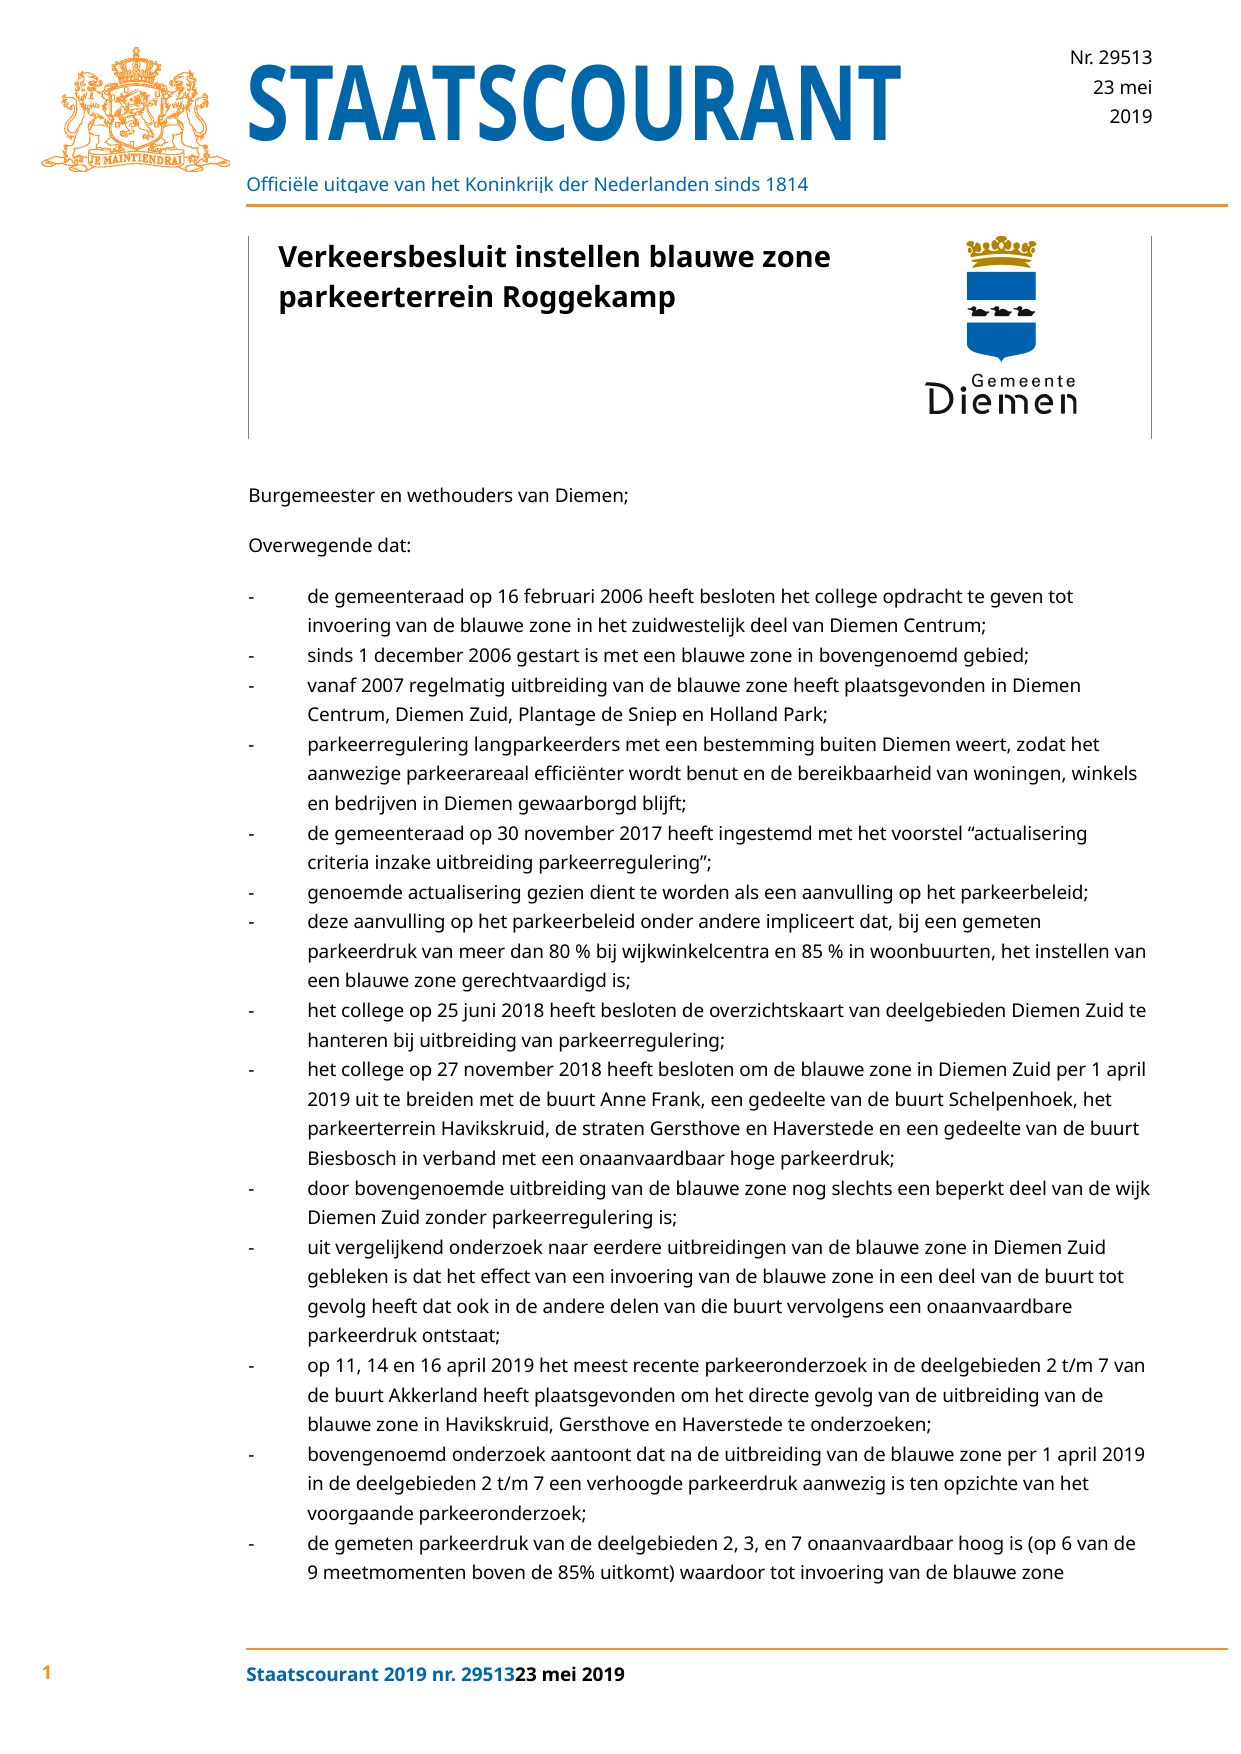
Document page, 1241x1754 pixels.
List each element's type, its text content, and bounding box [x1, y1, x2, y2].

list de gemeenteraad op 30 november 2017 heeft ingestemd met het voorstel “actualisering criteria inzake uitbreiding parkeerregulering”; [248, 820, 1152, 875]
list het college op 25 juni 2018 heeft besloten de overzichtskaart van deelgebieden Diemen Zuid te hanteren bij uitbreiding van parkeerregulering; [248, 997, 1152, 1053]
table_header [850, 414, 1151, 439]
list uit vergelijkend onderzoek naar eerdere uitbreidingen van de blauwe zone in Diemen Zuid gebleken is dat het effect van een invoering van de blauwe zone in een deel van de buurt tot gevolg heeft dat ook in de andere delen van die buurt vervolgens een onaanvaardbare parkeerdruk ontstaat; [248, 1234, 1152, 1348]
picture [41, 47, 231, 172]
table_header Verkeersbesluit instellen blauwe zone parkeerterrein Roggekamp [249, 236, 850, 439]
list de gemeten parkeerdruk van de deelgebieden 2, 3, en 7 onaanvaardbaar hoog is (op 6 van de 9 meetmomenten boven de 85% uitkomt) waardoor tot invoering van de blauwe zone [248, 1530, 1152, 1585]
list de gemeenteraad op 16 februari 2006 heeft besloten het college opdracht te geven tot invoering van de blauwe zone in het zuidwestelijk deel van Diemen Centrum; [248, 583, 1152, 638]
list op 11, 14 en 16 april 2019 het meest recente parkeeronderzoek in de deelgebieden 2 t/m 7 van de buurt Akkerland heeft plaatsgevonden om het directe gevolg van de uitbreiding van de blauwe zone in Havikskruid, Gersthove en Haverstede te onderzoeken; [248, 1352, 1152, 1437]
table_header [850, 236, 925, 413]
list sinds 1 december 2006 gestart is met een blauwe zone in bovengenoemd gebied; [248, 642, 1152, 668]
text Burgemeester en wethouders van Diemen; [248, 482, 1152, 508]
text Overwegende dat: [248, 533, 1152, 558]
list door bovengenoemde uitbreiding van de blauwe zone nog slechts een beperkt deel van de wijk Diemen Zuid zonder parkeerregulering is; [248, 1175, 1152, 1230]
table_header [1077, 236, 1151, 413]
list deze aanvulling op het parkeerbeleid onder andere impliceert dat, bij een gemeten parkeerdruk van meer dan 80 % bij wijkwinkelcentra en 85 % in woonbuurten, het instellen van een blauwe zone gerechtvaardigd is; [248, 908, 1152, 993]
list bovengenoemd onderzoek aantoont dat na de uitbreiding van de blauwe zone per 1 april 2019 in de deelgebieden 2 t/m 7 een verhoogde parkeerdruk aanwezig is ten opzichte van het voorgaande parkeeronderzoek; [248, 1441, 1152, 1526]
picture [925, 236, 1077, 414]
list parkeerregulering langparkeerders met een bestemming buiten Diemen weert, zodat het aanwezige parkeerareaal efficiënter wordt benut en de bereikbaarheid van woningen, winkels en bedrijven in Diemen gewaarborgd blijft; [248, 731, 1152, 816]
list genoemde actualisering gezien dient te worden als een aanvulling op het parkeerbeleid; [248, 879, 1152, 905]
list het college op 27 november 2018 heeft besloten om de blauwe zone in Diemen Zuid per 1 april 2019 uit te breiden met de buurt Anne Frank, een gedeelte van de buurt Schelpenhoek, het parkeerterrein Havikskruid, de straten Gersthove en Haverstede en een gedeelte van de buurt Biesbosch in verband met een onaanvaardbaar hoge parkeerdruk; [248, 1056, 1152, 1171]
list vanaf 2007 regelmatig uitbreiding van de blauwe zone heeft plaatsgevonden in Diemen Centrum, Diemen Zuid, Plantage de Sniep en Holland Park; [248, 672, 1152, 727]
